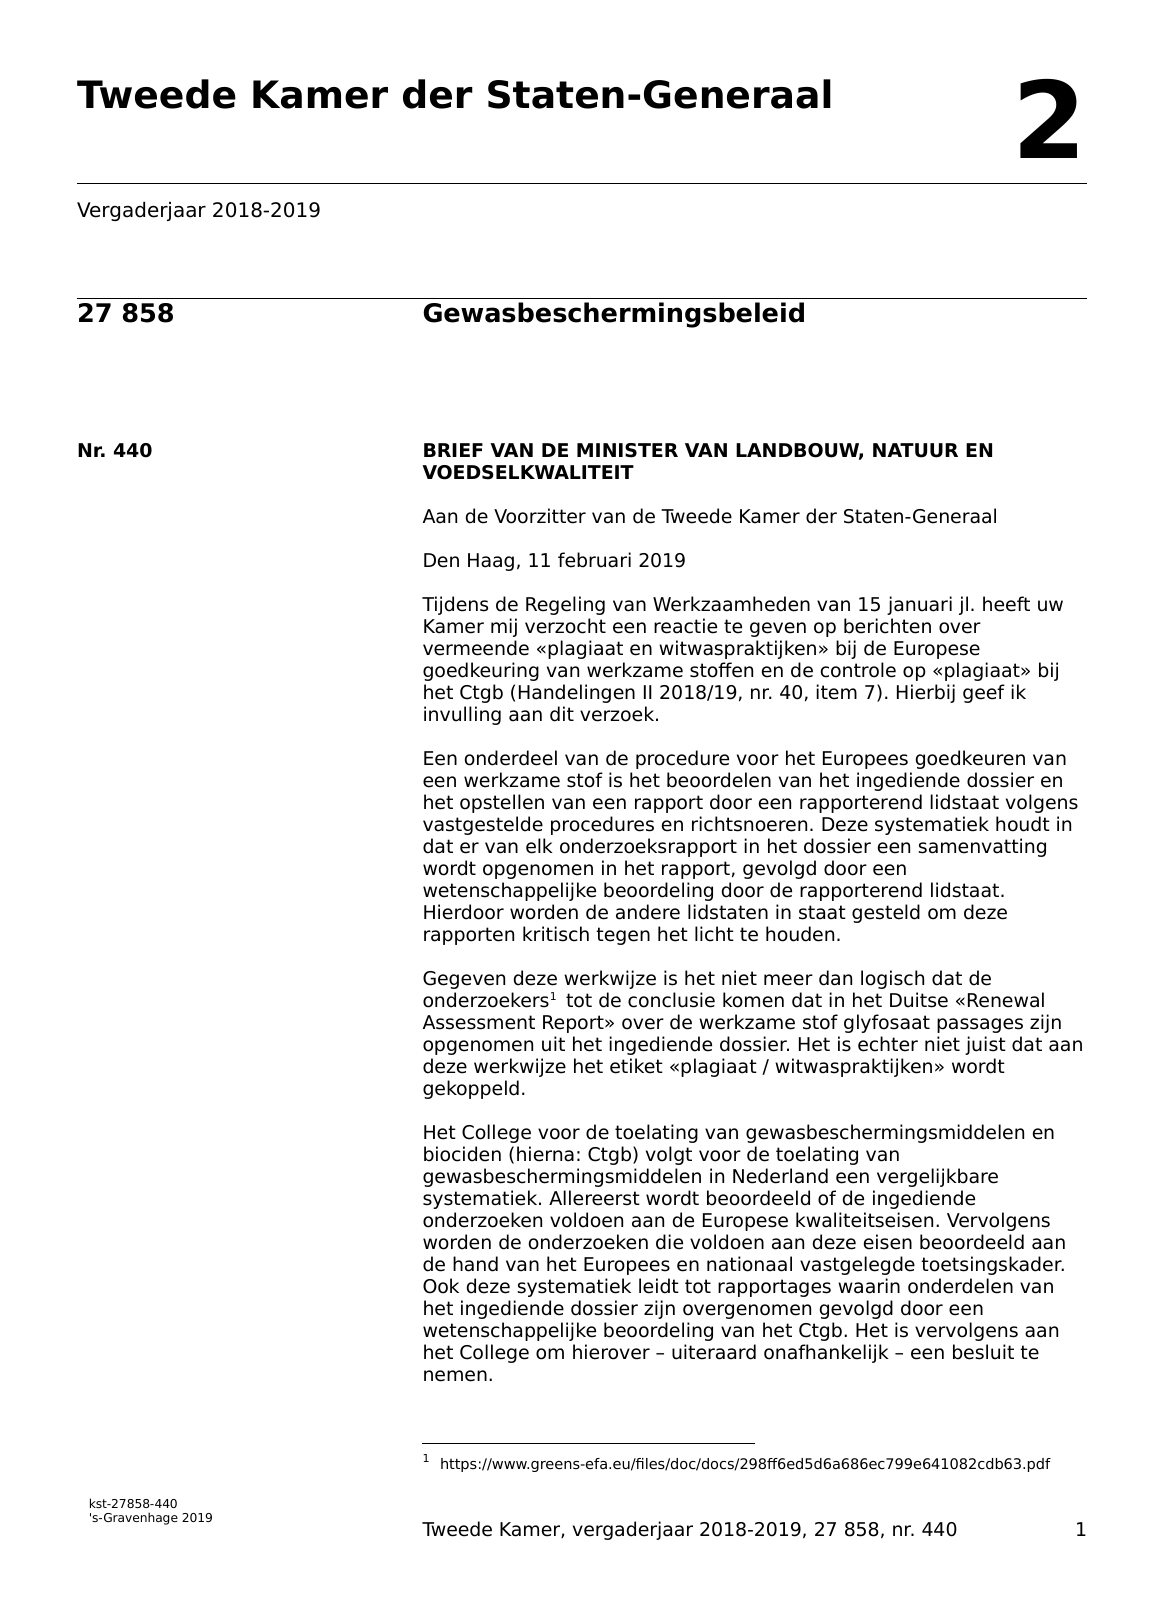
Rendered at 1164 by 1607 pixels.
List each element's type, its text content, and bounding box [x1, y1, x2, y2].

table_header 2 [886, 59, 1087, 183]
text 's-Gravenhage 2019 [88, 1511, 323, 1525]
subtitle Nr. 440 BRIEF VAN DE MINISTER VAN LANDBOUW, NATUUR EN VOEDSELKWALITEIT [77, 440, 1087, 484]
table_header Tweede Kamer der Staten-Generaal [77, 59, 886, 183]
text Een onderdeel van de procedure voor het Europees goedkeuren van een werkzame stof is het beoordelen van het ingediende dossier en het opstellen van een rapport door een rapporterend lidstaat volgens vastgestelde procedures en richtsnoeren. Deze systematiek houdt in dat er van elk onderzoeksrapport in het dossier een samenvatting wordt opgenomen in het rapport, gevolgd door een wetenschappelijke beoordeling door de rapporterend lidstaat. Hierdoor worden de andere lidstaten in staat gesteld om deze rapporten kritisch tegen het licht te houden. [422, 748, 1087, 946]
table_cell Vergaderjaar 2018-2019 [77, 184, 1087, 298]
text kst-27858-440 [88, 1497, 323, 1511]
text Aan de Voorzitter van de Tweede Kamer der Staten-Generaal [422, 506, 1087, 528]
subtitle 27 858 Gewasbeschermingsbeleid [77, 299, 1087, 329]
text Tijdens de Regeling van Werkzaamheden van 15 januari jl. heeft uw Kamer mij verzocht een reactie te geven op berichten over vermeende «plagiaat en witwaspraktijken» bij de Europese goedkeuring van werkzame stoffen en de controle op «plagiaat» bij het Ctgb (Handelingen II 2018/19, nr. 40, item 7). Hierbij geef ik invulling aan dit verzoek. [422, 594, 1087, 726]
text https://www.greens-efa.eu/files/doc/docs/298ff6ed5d6a686ec799e641082cdb63.pdf [422, 1452, 1087, 1474]
text Den Haag, 11 februari 2019 [422, 550, 1087, 572]
text Het College voor de toelating van gewasbeschermingsmiddelen en biociden (hierna: Ctgb) volgt voor de toelating van gewasbeschermingsmiddelen in Nederland een vergelijkbare systematiek. Allereerst wordt beoordeeld of de ingediende onderzoeken voldoen aan de Europese kwaliteitseisen. Vervolgens worden de onderzoeken die voldoen aan deze eisen beoordeeld aan de hand van het Europees en nationaal vastgelegde toetsingskader. Ook deze systematiek leidt tot rapportages waarin onderdelen van het ingediende dossier zijn overgenomen gevolgd door een wetenschappelijke beoordeling van het Ctgb. Het is vervolgens aan het College om hierover – uiteraard onafhankelijk – een besluit te nemen. [422, 1122, 1087, 1386]
text Gegeven deze werkwijze is het niet meer dan logisch dat de onderzoekers tot de conclusie komen dat in het Duitse «Renewal Assessment Report» over de werkzame stof glyfosaat passages zijn opgenomen uit het ingediende dossier. Het is echter niet juist dat aan deze werkwijze het etiket «plagiaat / witwaspraktijken» wordt gekoppeld. [422, 968, 1087, 1100]
